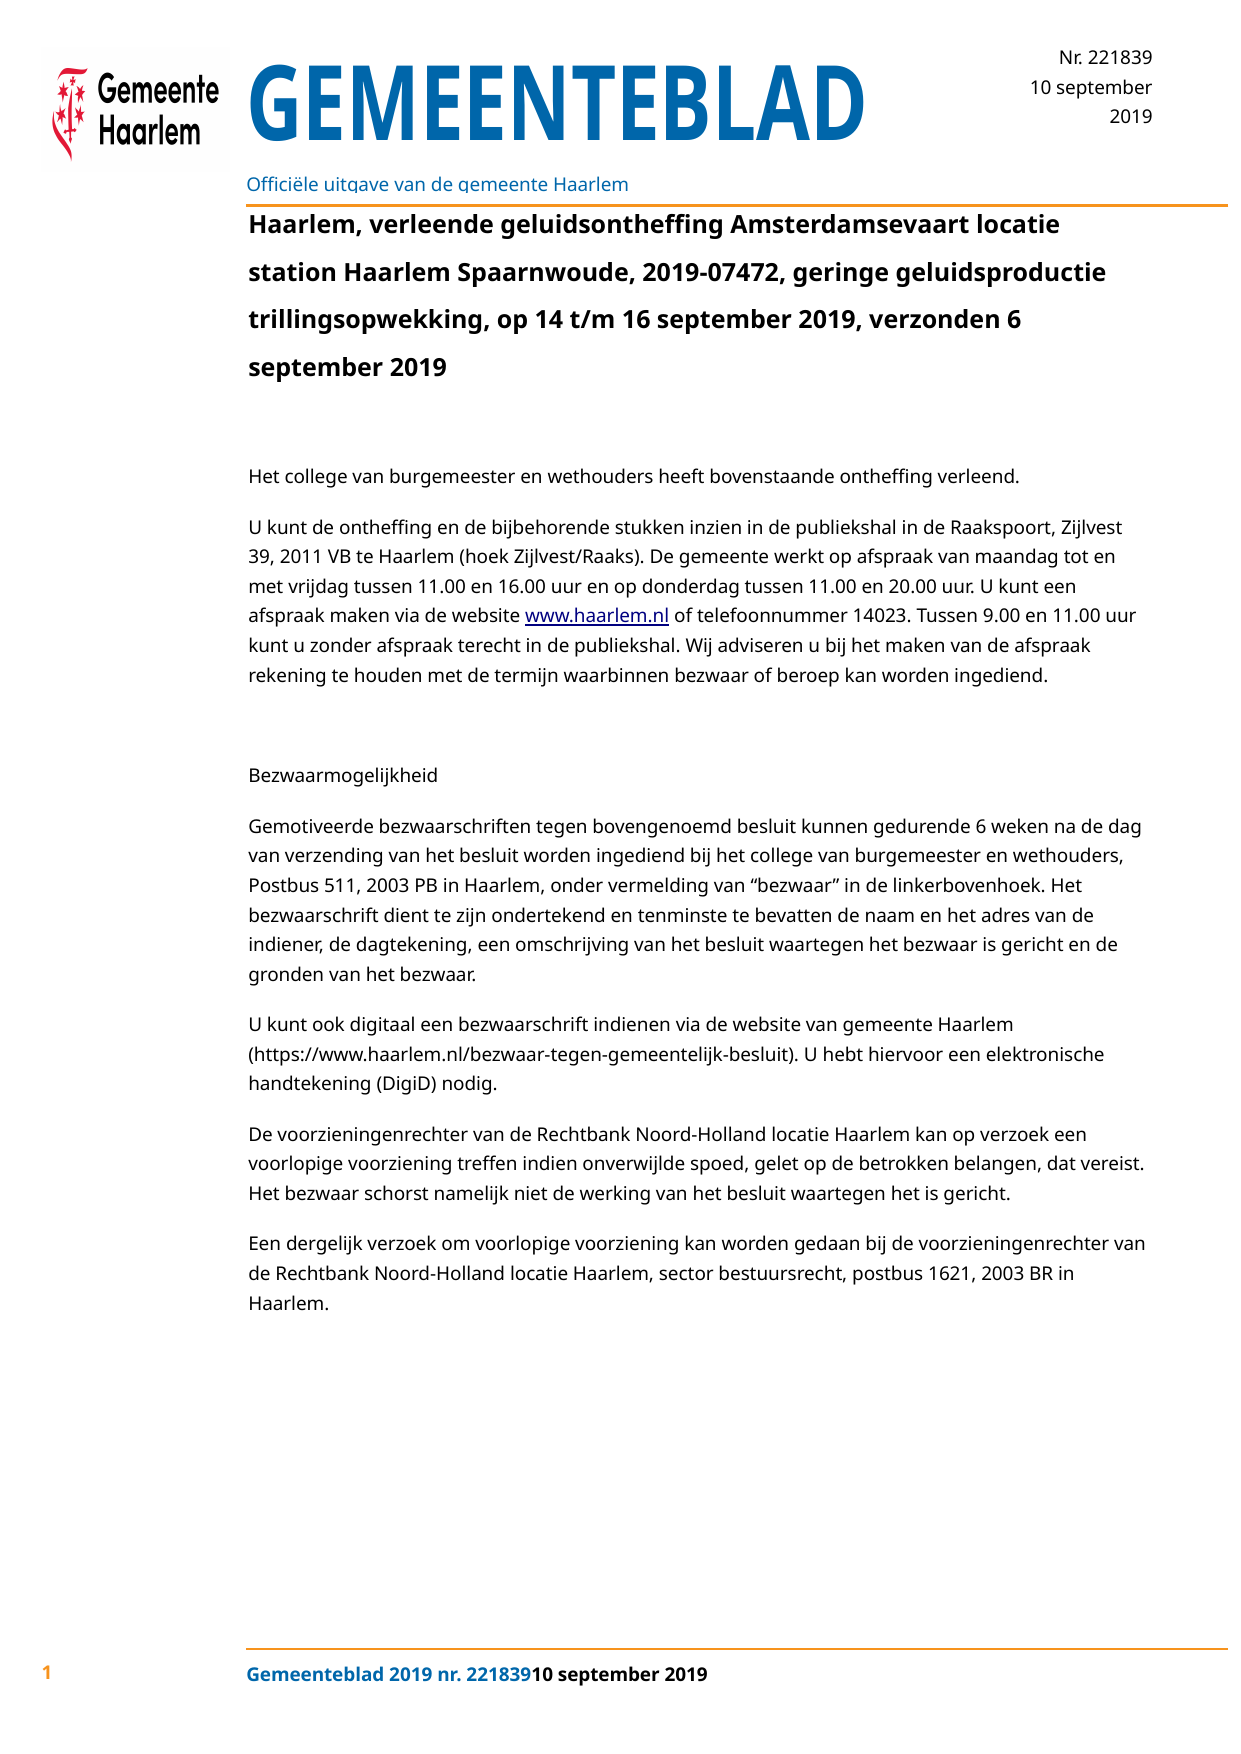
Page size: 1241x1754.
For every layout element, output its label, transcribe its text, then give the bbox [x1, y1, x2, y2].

text Bezwaarmogelijkheid [248, 763, 1152, 788]
picture [41, 47, 231, 172]
text U kunt ook digitaal een bezwaarschrift indienen via de website van gemeente Haarlem (https://www.haarlem.nl/bezwaar-tegen-gemeentelijk-besluit). U hebt hiervoor een elektronische handtekening (DigiD) nodig. [248, 1011, 1152, 1096]
text U kunt de ontheffing en de bijbehorende stukken inzien in de publiekshal in de Raakspoort, Zijlvest 39, 2011 VB te Haarlem (hoek Zijlvest/Raaks). De gemeente werkt op afspraak van maandag tot en met vrijdag tussen 11.00 en 16.00 uur en op donderdag tussen 11.00 en 20.00 uur. U kunt een afspraak maken via de website www.haarlem.nl of telefoonnummer 14023. Tussen 9.00 en 11.00 uur kunt u zonder afspraak terecht in de publiekshal. Wij adviseren u bij het maken van de afspraak rekening te houden met de termijn waarbinnen bezwaar of beroep kan worden ingediend. [248, 514, 1152, 688]
text Een dergelijk verzoek om voorlopige voorziening kan worden gedaan bij de voorzieningenrechter van de Rechtbank Noord-Holland locatie Haarlem, sector bestuursrecht, postbus 1621, 2003 BR in Haarlem. [248, 1231, 1152, 1316]
text Haarlem, verleende geluidsontheffing Amsterdamsevaart locatie station Haarlem Spaarnwoude, 2019-07472, geringe geluidsproductie trillingsopwekking, op 14 t/m 16 september 2019, verzonden 6 september 2019 [248, 207, 1152, 384]
text De voorzieningenrechter van de Rechtbank Noord-Holland locatie Haarlem kan op verzoek een voorlopige voorziening treffen indien onverwijlde spoed, gelet op de betrokken belangen, dat vereist. Het bezwaar schorst namelijk niet de werking van het besluit waartegen het is gericht. [248, 1121, 1152, 1206]
text Het college van burgemeester en wethouders heeft bovenstaande ontheffing verleend. [248, 463, 1152, 489]
text Gemotiveerde bezwaarschriften tegen bovengenoemd besluit kunnen gedurende 6 weken na de dag van verzending van het besluit worden ingediend bij het college van burgemeester en wethouders, Postbus 511, 2003 PB in Haarlem, onder vermelding van “bezwaar” in de linkerbovenhoek. Het bezwaarschrift dient te zijn ondertekend en tenminste te bevatten de naam en het adres van de indiener, de dagtekening, een omschrijving van het besluit waartegen het bezwaar is gericht en de gronden van het bezwaar. [248, 813, 1152, 987]
